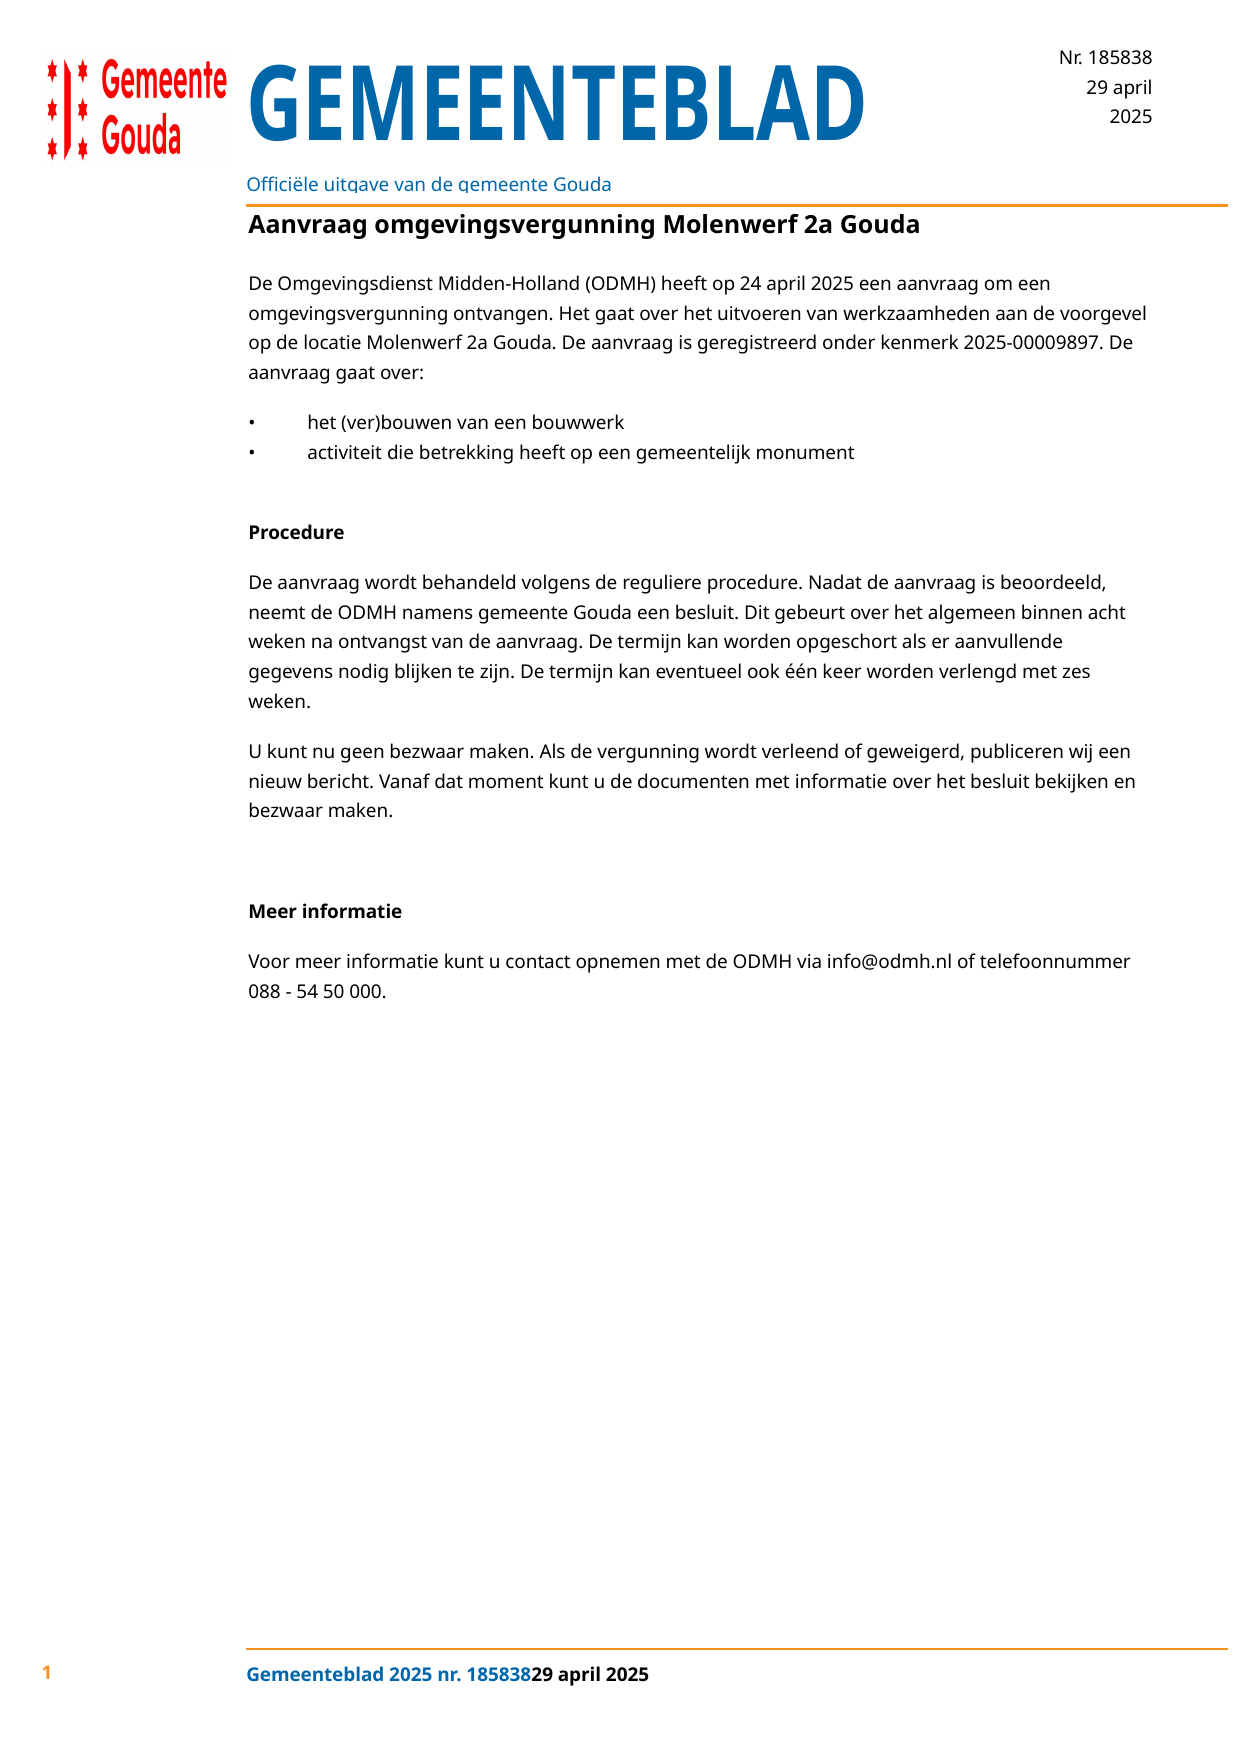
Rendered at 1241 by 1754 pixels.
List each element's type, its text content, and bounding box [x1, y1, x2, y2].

text Voor meer informatie kunt u contact opnemen met de ODMH via info@odmh.nl of telefoonnummer 088 - 54 50 000. [248, 949, 1152, 1004]
text Procedure [248, 519, 1152, 545]
text Meer informatie [248, 898, 1152, 924]
list het (ver)bouwen van een bouwwerk [248, 409, 1152, 435]
picture [41, 47, 231, 172]
text De Omgevingsdienst Midden-Holland (ODMH) heeft op 24 april 2025 een aanvraag om een omgevingsvergunning ontvangen. Het gaat over het uitvoeren van werkzaamheden aan de voorgevel op de locatie Molenwerf 2a Gouda. De aanvraag is geregistreerd onder kenmerk 2025-00009897. De aanvraag gaat over: [248, 270, 1152, 385]
text De aanvraag wordt behandeld volgens de reguliere procedure. Nadat de aanvraag is beoordeeld, neemt de ODMH namens gemeente Gouda een besluit. Dit gebeurt over het algemeen binnen acht weken na ontvangst van de aanvraag. De termijn kan worden opgeschort als er aanvullende gegevens nodig blijken te zijn. De termijn kan eventueel ook één keer worden verlengd met zes weken. [248, 569, 1152, 713]
text U kunt nu geen bezwaar maken. Als de vergunning wordt verleend of geweigerd, publiceren wij een nieuw bericht. Vanaf dat moment kunt u de documenten met informatie over het besluit bekijken en bezwaar maken. [248, 738, 1152, 823]
list activiteit die betrekking heeft op een gemeentelijk monument [248, 439, 1152, 465]
text Aanvraag omgevingsvergunning Molenwerf 2a Gouda [248, 207, 1152, 241]
